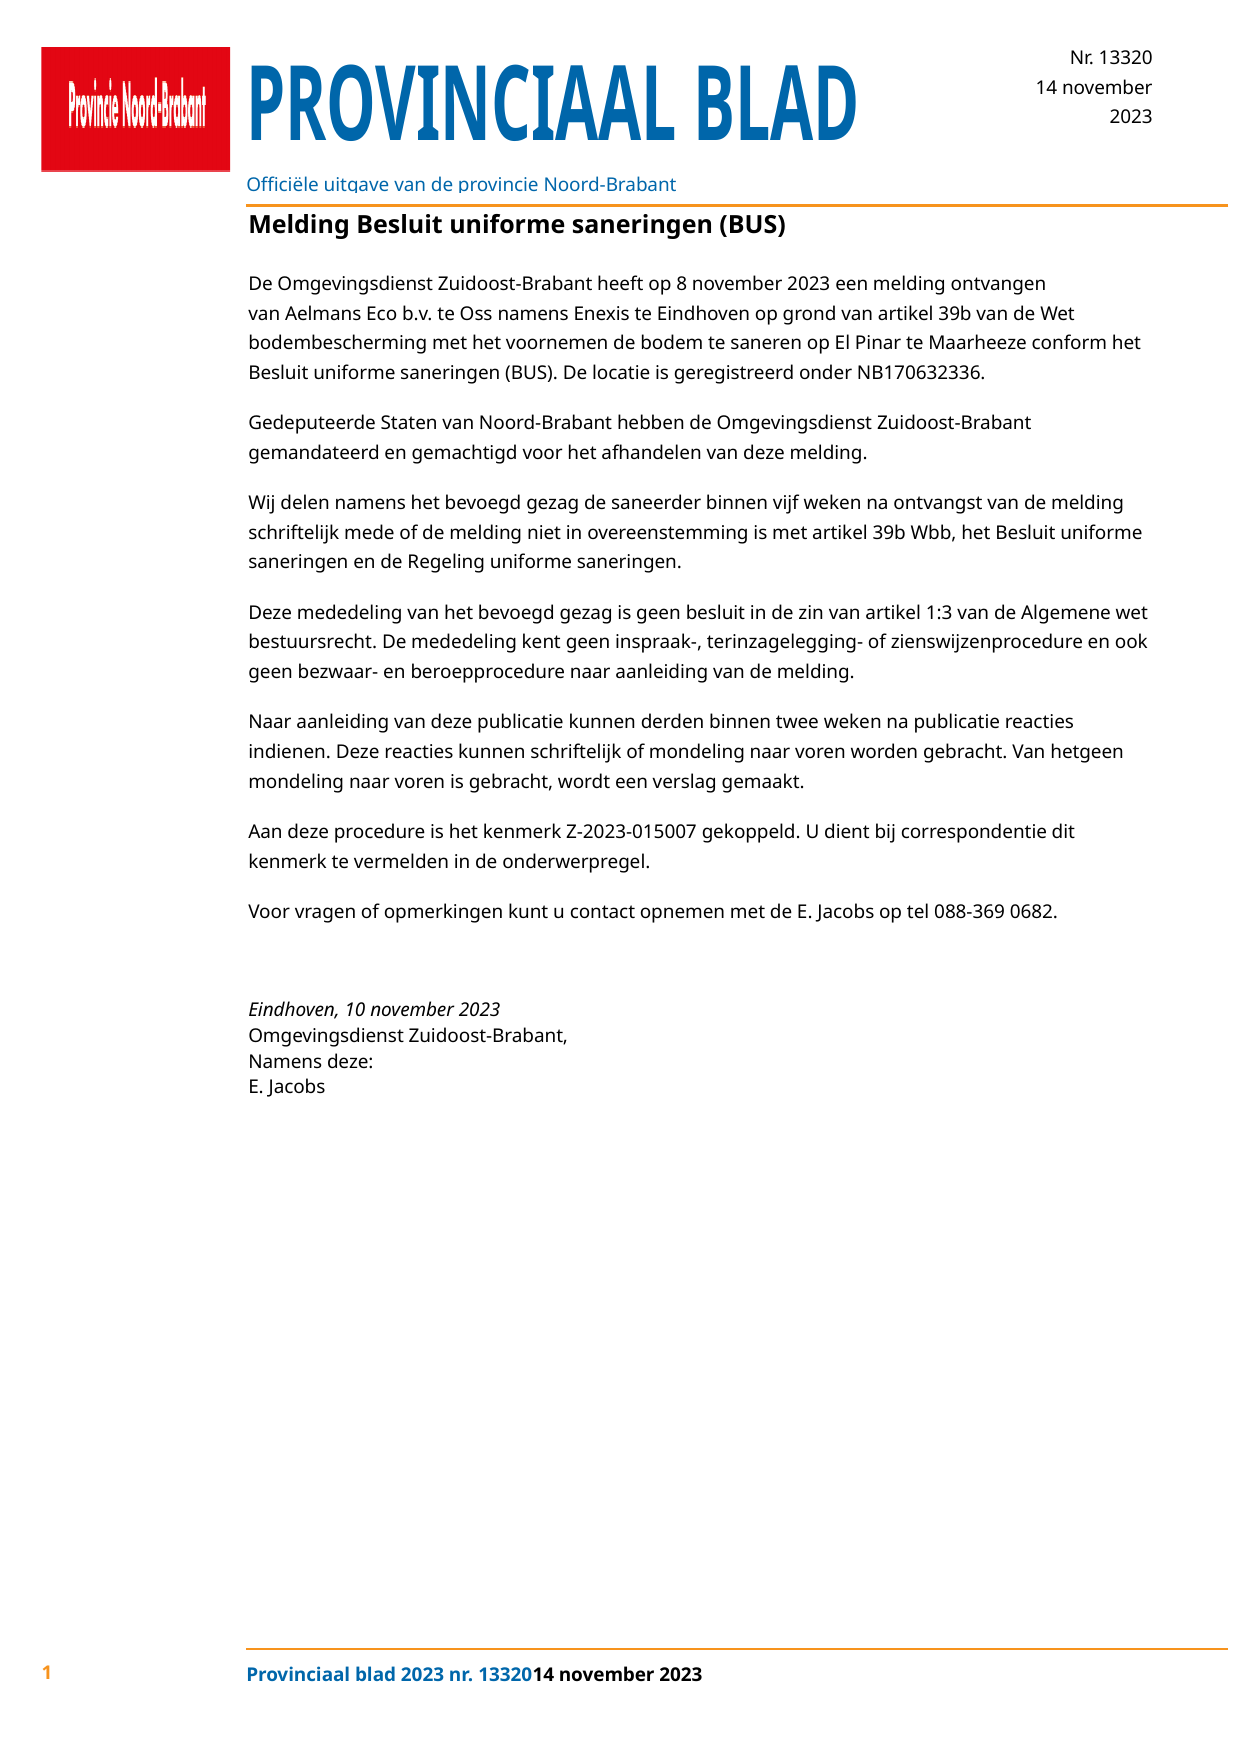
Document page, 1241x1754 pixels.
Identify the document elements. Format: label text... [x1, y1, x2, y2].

text Aan deze procedure is het kenmerk Z-2023-015007 gekoppeld. U dient bij correspondentie dit kenmerk te vermelden in de onderwerpregel. [248, 818, 1152, 873]
picture [41, 47, 231, 172]
text E. Jacobs [248, 1074, 1152, 1099]
text Eindhoven, 10 november 2023 [248, 996, 1152, 1022]
text De Omgevingsdienst Zuidoost-Brabant heeft op 8 november 2023 een melding ontvangen van Aelmans Eco b.v. te Oss namens Enexis te Eindhoven op grond van artikel 39b van de Wet bodembescherming met het voornemen de bodem te saneren op El Pinar te Maarheeze conform het Besluit uniforme saneringen (BUS). De locatie is geregistreerd onder NB170632336. [248, 270, 1152, 385]
text Melding Besluit uniforme saneringen (BUS) [248, 207, 1152, 241]
text Gedeputeerde Staten van Noord-Brabant hebben de Omgevingsdienst Zuidoost-Brabant gemandateerd en gemachtigd voor het afhandelen van deze melding. [248, 409, 1152, 465]
text Wij delen namens het bevoegd gezag de saneerder binnen vijf weken na ontvangst van de melding schriftelijk mede of de melding niet in overeenstemming is met artikel 39b Wbb, het Besluit uniforme saneringen en de Regeling uniforme saneringen. [248, 489, 1152, 574]
text Namens deze: [248, 1048, 1152, 1074]
text Omgevingsdienst Zuidoost-Brabant, [248, 1022, 1152, 1048]
text Voor vragen of opmerkingen kunt u contact opnemen met de E. Jacobs op tel 088-369 0682. [248, 898, 1152, 924]
text Deze mededeling van het bevoegd gezag is geen besluit in de zin van artikel 1:3 van de Algemene wet bestuursrecht. De mededeling kent geen inspraak-, terinzagelegging- of zienswijzenprocedure en ook geen bezwaar- en beroepprocedure naar aanleiding van de melding. [248, 599, 1152, 684]
text Naar aanleiding van deze publicatie kunnen derden binnen twee weken na publicatie reacties indienen. Deze reacties kunnen schriftelijk of mondeling naar voren worden gebracht. Van hetgeen mondeling naar voren is gebracht, wordt een verslag gemaakt. [248, 709, 1152, 793]
